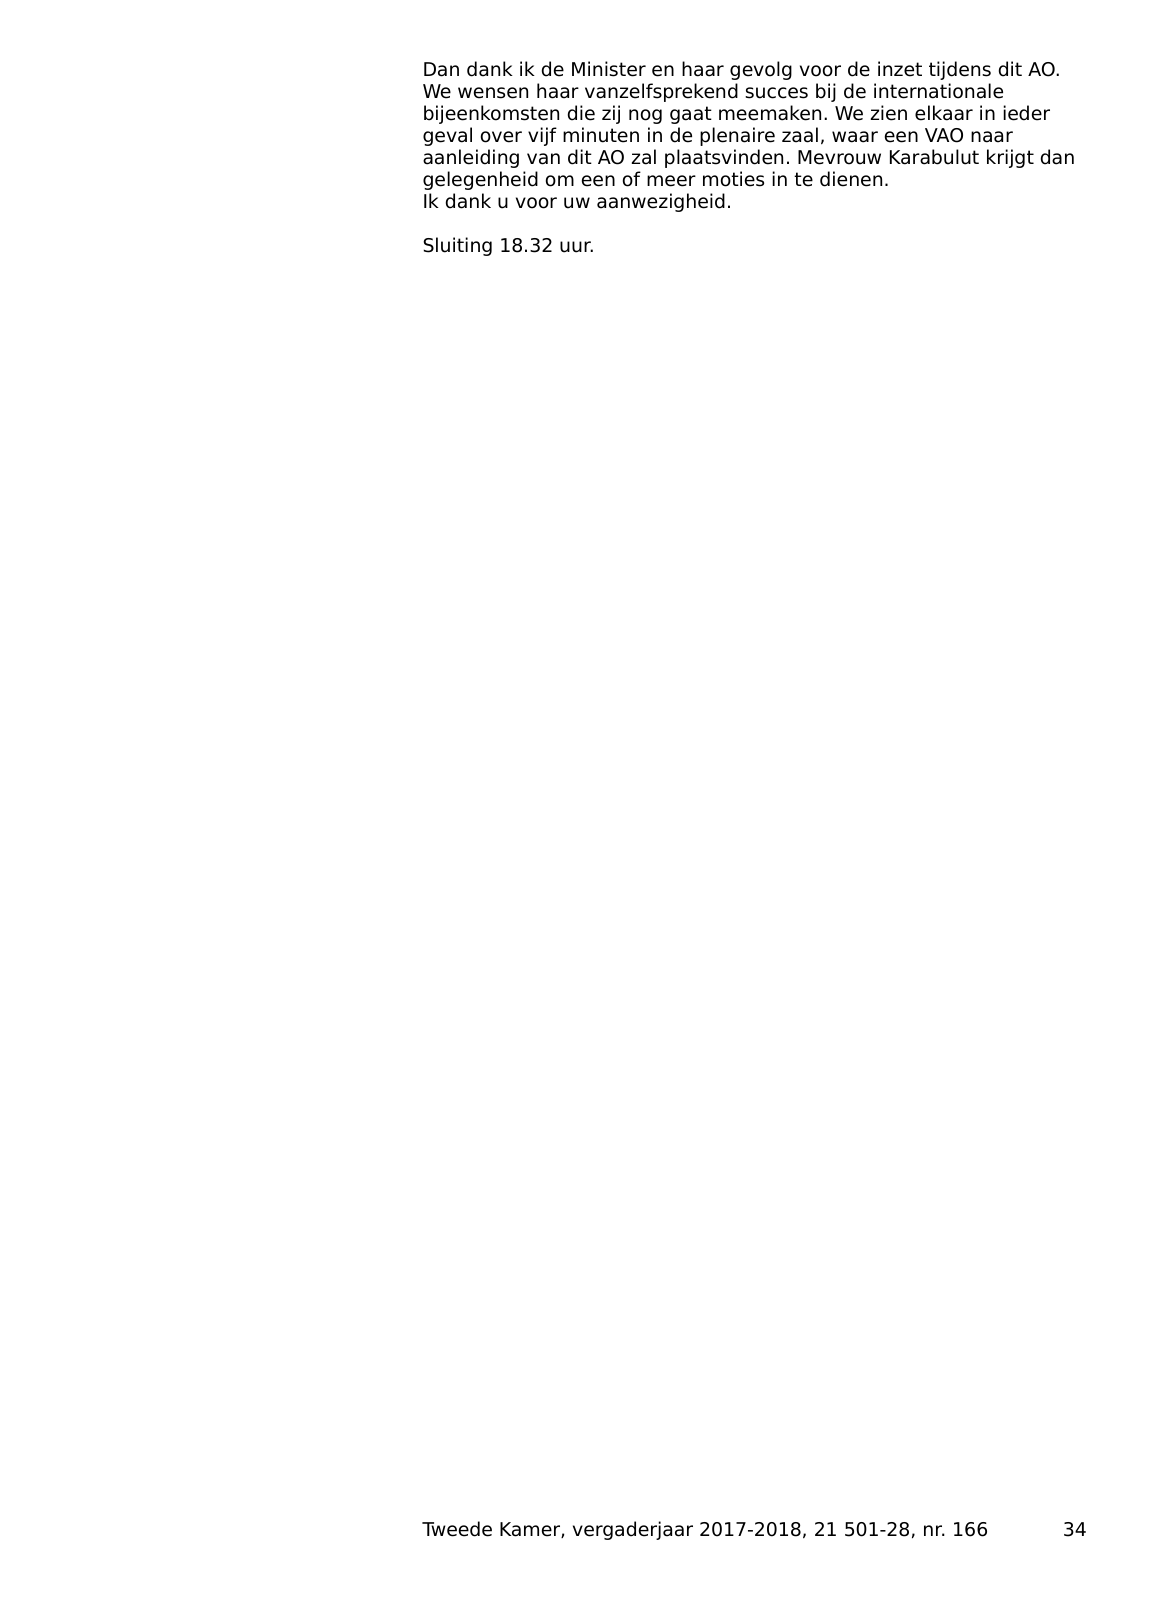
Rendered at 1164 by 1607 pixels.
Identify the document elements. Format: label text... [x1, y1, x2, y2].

text Dan dank ik de Minister en haar gevolg voor de inzet tijdens dit AO. We wensen haar vanzelfsprekend succes bij de internationale bijeenkomsten die zij nog gaat meemaken. We zien elkaar in ieder geval over vijf minuten in de plenaire zaal, waar een VAO naar aanleiding van dit AO zal plaatsvinden. Mevrouw Karabulut krijgt dan gelegenheid om een of meer moties in te dienen. [422, 59, 1087, 191]
text Ik dank u voor uw aanwezigheid. [422, 191, 1087, 213]
text Sluiting 18.32 uur. [422, 235, 1087, 257]
